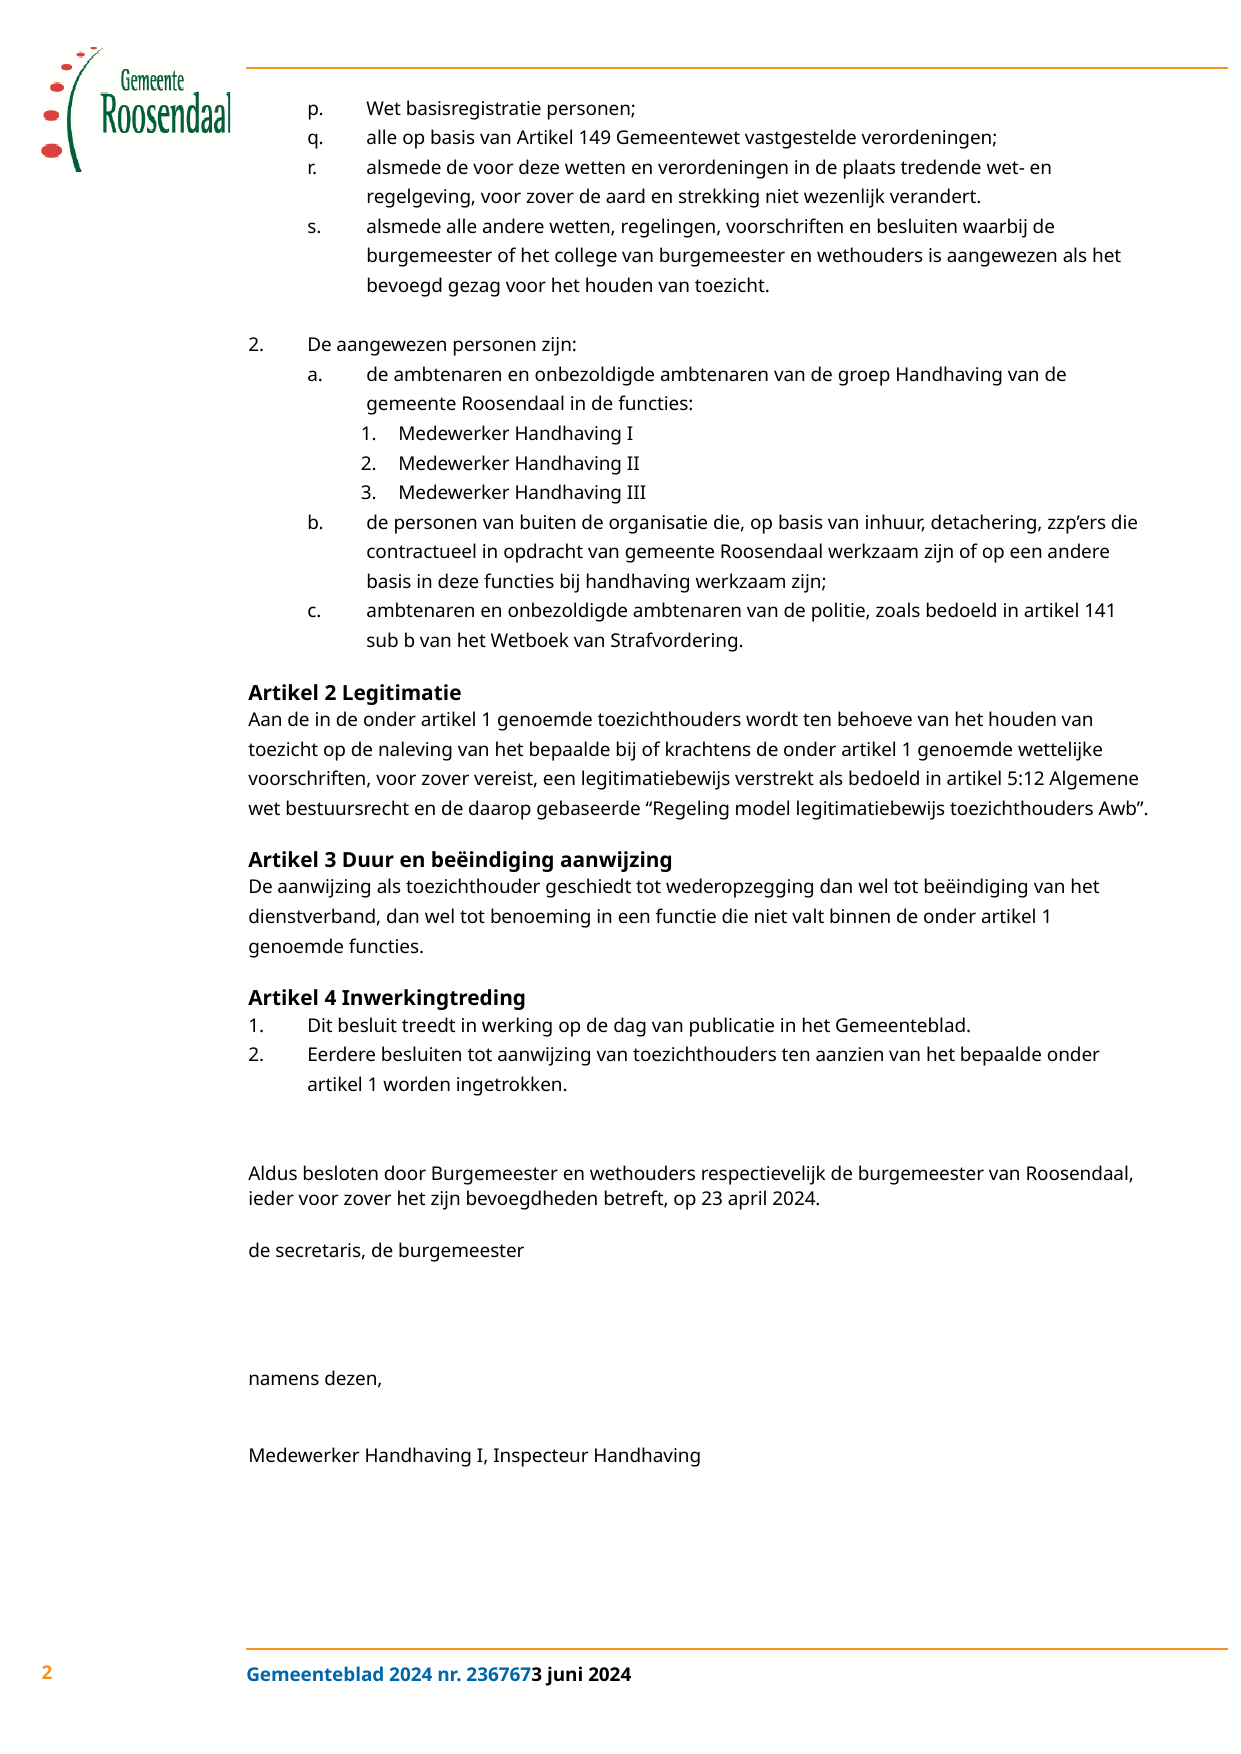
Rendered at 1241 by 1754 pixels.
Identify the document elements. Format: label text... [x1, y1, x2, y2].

list de personen van buiten de organisatie die, op basis van inhuur, detachering, zzp’ers die contractueel in opdracht van gemeente Roosendaal werkzaam zijn of op een andere basis in deze functies bij handhaving werkzaam zijn; [307, 509, 1152, 594]
list ambtenaren en onbezoldigde ambtenaren van de politie, zoals bedoeld in artikel 141 sub b van het Wetboek van Strafvordering. [307, 598, 1152, 653]
list alsmede de voor deze wetten en verordeningen in de plaats tredende wet- en regelgeving, voor zover de aard en strekking niet wezenlijk verandert. [307, 154, 1152, 209]
list Medewerker Handhaving I [361, 420, 1152, 446]
text namens dezen, [248, 1366, 1152, 1391]
picture [41, 47, 231, 172]
list alsmede alle andere wetten, regelingen, voorschriften en besluiten waarbij de burgemeester of het college van burgemeester en wethouders is aangewezen als het bevoegd gezag voor het houden van toezicht. [307, 213, 1152, 298]
text Medewerker Handhaving I, Inspecteur Handhaving [248, 1443, 1152, 1468]
list Medewerker Handhaving III [361, 479, 1152, 505]
text Aan de in de onder artikel 1 genoemde toezichthouders wordt ten behoeve van het houden van toezicht op de naleving van het bepaalde bij of krachtens de onder artikel 1 genoemde wettelijke voorschriften, voor zover vereist, een legitimatiebewijs verstrekt als bedoeld in artikel 5:12 Algemene wet bestuursrecht en de daarop gebaseerde “Regeling model legitimatiebewijs toezichthouders Awb”. [248, 706, 1152, 821]
list Eerdere besluiten tot aanwijzing van toezichthouders ten aanzien van het bepaalde onder artikel 1 worden ingetrokken. [248, 1041, 1152, 1097]
list alle op basis van Artikel 149 Gemeentewet vastgestelde verordeningen; [307, 124, 1152, 150]
text De aanwijzing als toezichthouder geschiedt tot wederopzegging dan wel tot beëindiging van het dienstverband, dan wel tot benoeming in een functie die niet valt binnen de onder artikel 1 genoemde functies. [248, 874, 1152, 959]
text Aldus besloten door Burgemeester en wethouders respectievelijk de burgemeester van Roosendaal, ieder voor zover het zijn bevoegdheden betreft, op 23 april 2024. [248, 1160, 1152, 1211]
list Dit besluit treedt in werking op de dag van publicatie in het Gemeenteblad. [248, 1012, 1152, 1037]
text Artikel 2 Legitimatie [248, 678, 1152, 706]
text de secretaris, de burgemeester [248, 1237, 1152, 1263]
text Artikel 4 Inwerkingtreding [248, 983, 1152, 1012]
list Wet basisregistratie personen; [307, 95, 1152, 121]
list Medewerker Handhaving II [361, 450, 1152, 476]
text Artikel 3 Duur en beëindiging aanwijzing [248, 845, 1152, 874]
list De aangewezen personen zijn: [248, 331, 1152, 357]
list de ambtenaren en onbezoldigde ambtenaren van de groep Handhaving van de gemeente Roosendaal in de functies: [307, 361, 1152, 416]
